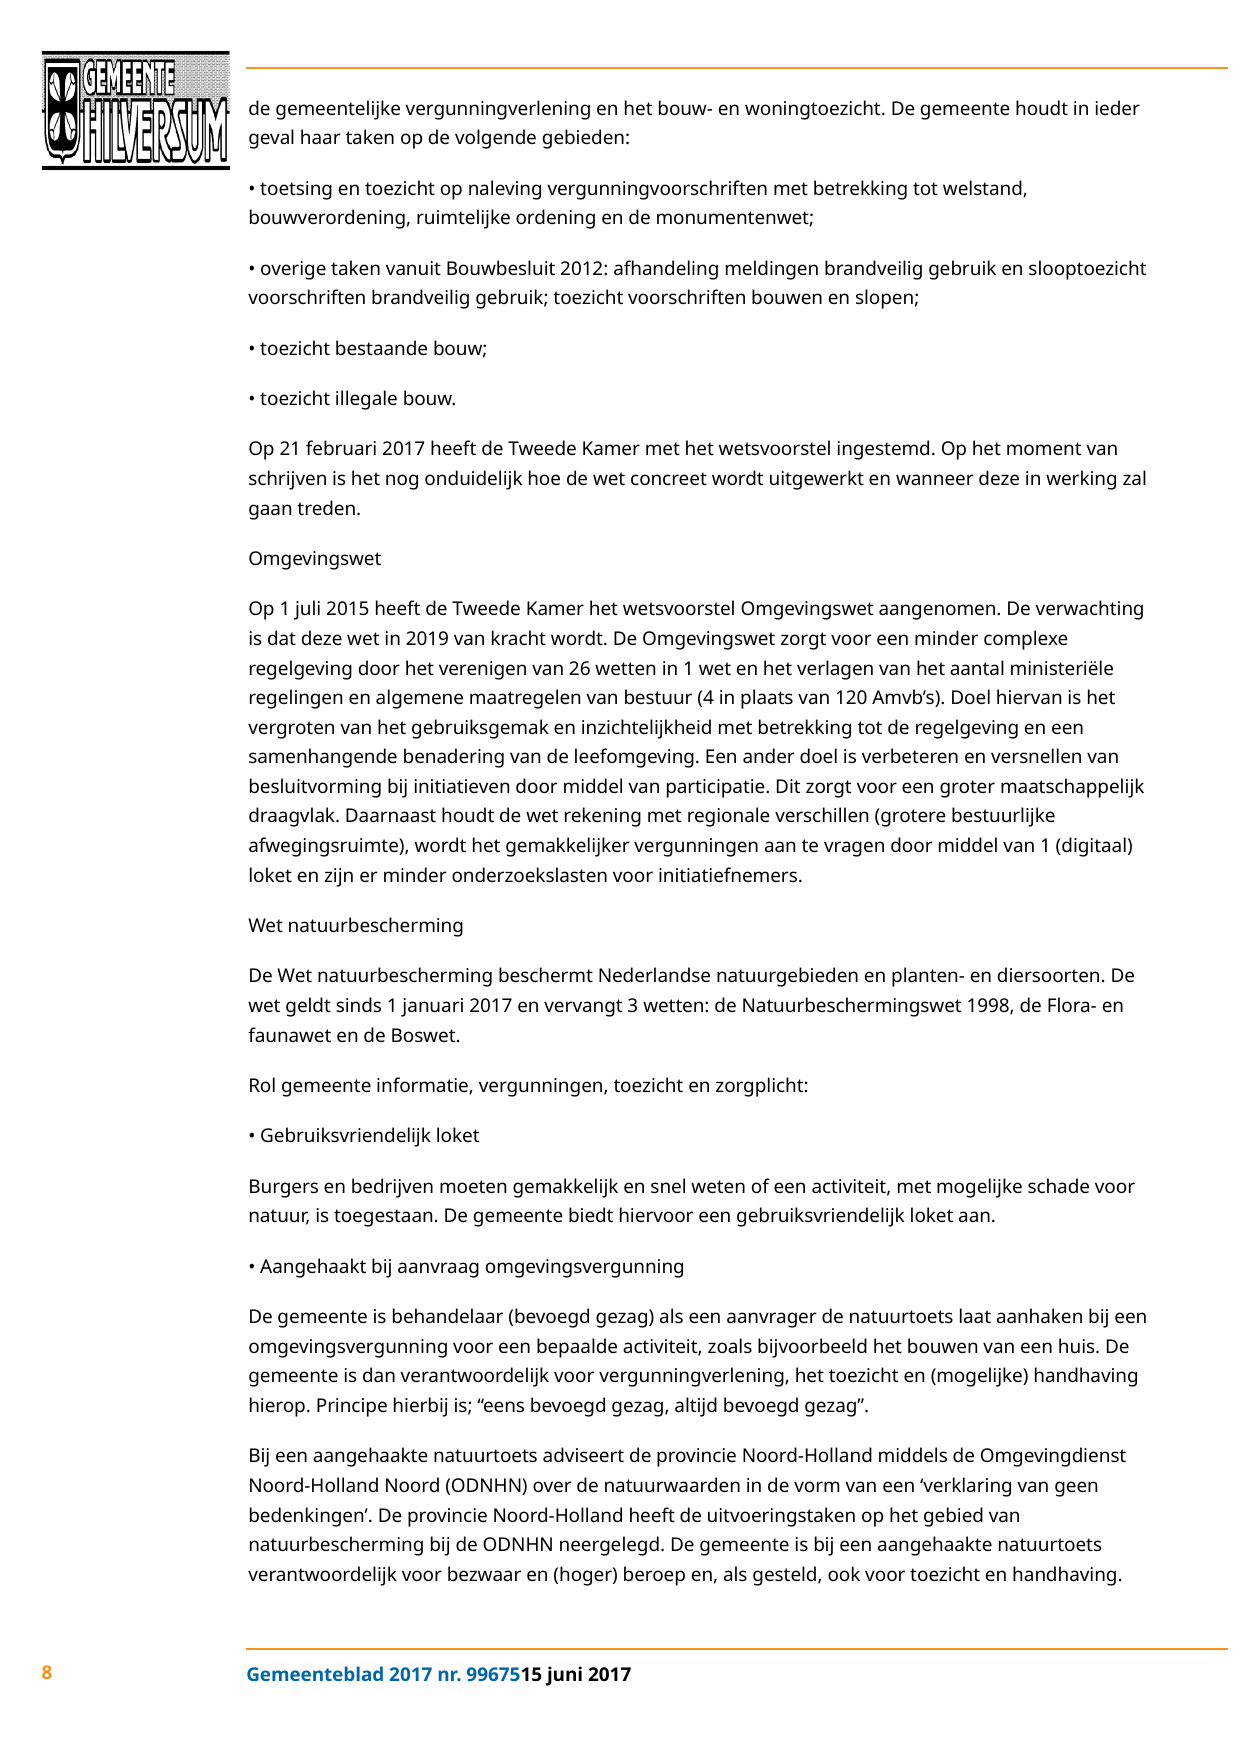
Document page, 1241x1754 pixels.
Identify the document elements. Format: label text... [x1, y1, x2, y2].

text De Wet natuurbescherming beschermt Nederlandse natuurgebieden en planten- en diersoorten. De wet geldt sinds 1 januari 2017 en vervangt 3 wetten: de Natuurbeschermingswet 1998, de Flora- en faunawet en de Boswet. [248, 963, 1152, 1048]
text Omgevingswet [248, 545, 1152, 571]
text • Gebruiksvriendelijk loket [248, 1123, 1152, 1148]
text • overige taken vanuit Bouwbesluit 2012: afhandeling meldingen brandveilig gebruik en slooptoezicht voorschriften brandveilig gebruik; toezicht voorschriften bouwen en slopen; [248, 255, 1152, 310]
text • Aangehaakt bij aanvraag omgevingsvergunning [248, 1253, 1152, 1279]
text Op 21 februari 2017 heeft de Tweede Kamer met het wetsvoorstel ingestemd. Op het moment van schrijven is het nog onduidelijk hoe de wet concreet wordt uitgewerkt en wanneer deze in werking zal gaan treden. [248, 436, 1152, 521]
text • toezicht bestaande bouw; [248, 335, 1152, 361]
text De gemeente is behandelaar (bevoegd gezag) als een aanvrager de natuurtoets laat aanhaken bij een omgevingsvergunning voor een bepaalde activiteit, zoals bijvoorbeeld het bouwen van een huis. De gemeente is dan verantwoordelijk voor vergunningverlening, het toezicht en (mogelijke) handhaving hierop. Principe hierbij is; “eens bevoegd gezag, altijd bevoegd gezag”. [248, 1303, 1152, 1418]
text • toezicht illegale bouw. [248, 385, 1152, 411]
text Op 1 juli 2015 heeft de Tweede Kamer het wetsvoorstel Omgevingswet aangenomen. De verwachting is dat deze wet in 2019 van kracht wordt. De Omgevingswet zorgt voor een minder complexe regelgeving door het verenigen van 26 wetten in 1 wet en het verlagen van het aantal ministeriële regelingen en algemene maatregelen van bestuur (4 in plaats van 120 Amvb’s). Doel hiervan is het vergroten van het gebruiksgemak en inzichtelijkheid met betrekking tot de regelgeving en een samenhangende benadering van de leefomgeving. Een ander doel is verbeteren en versnellen van besluitvorming bij initiatieven door middel van participatie. Dit zorgt voor een groter maatschappelijk draagvlak. Daarnaast houdt de wet rekening met regionale verschillen (grotere bestuurlijke afwegingsruimte), wordt het gemakkelijker vergunningen aan te vragen door middel van 1 (digitaal) loket en zijn er minder onderzoekslasten voor initiatiefnemers. [248, 596, 1152, 888]
text Rol gemeente informatie, vergunningen, toezicht en zorgplicht: [248, 1072, 1152, 1098]
text Bij een aangehaakte natuurtoets adviseert de provincie Noord-Holland middels de Omgevingdienst Noord-Holland Noord (ODNHN) over de natuurwaarden in de vorm van een ‘verklaring van geen bedenkingen’. De provincie Noord-Holland heeft de uitvoeringstaken op het gebied van natuurbescherming bij de ODNHN neergelegd. De gemeente is bij een aangehaakte natuurtoets verantwoordelijk voor bezwaar en (hoger) beroep en, als gesteld, ook voor toezicht en handhaving. [248, 1443, 1152, 1587]
text • toetsing en toezicht op naleving vergunningvoorschriften met betrekking tot welstand, bouwverordening, ruimtelijke ordening en de monumentenwet; [248, 175, 1152, 230]
picture [41, 47, 231, 172]
text de gemeentelijke vergunningverlening en het bouw- en woningtoezicht. De gemeente houdt in ieder geval haar taken op de volgende gebieden: [248, 95, 1152, 150]
text Wet natuurbescherming [248, 912, 1152, 938]
text Burgers en bedrijven moeten gemakkelijk en snel weten of een activiteit, met mogelijke schade voor natuur, is toegestaan. De gemeente biedt hiervoor een gebruiksvriendelijk loket aan. [248, 1173, 1152, 1228]
